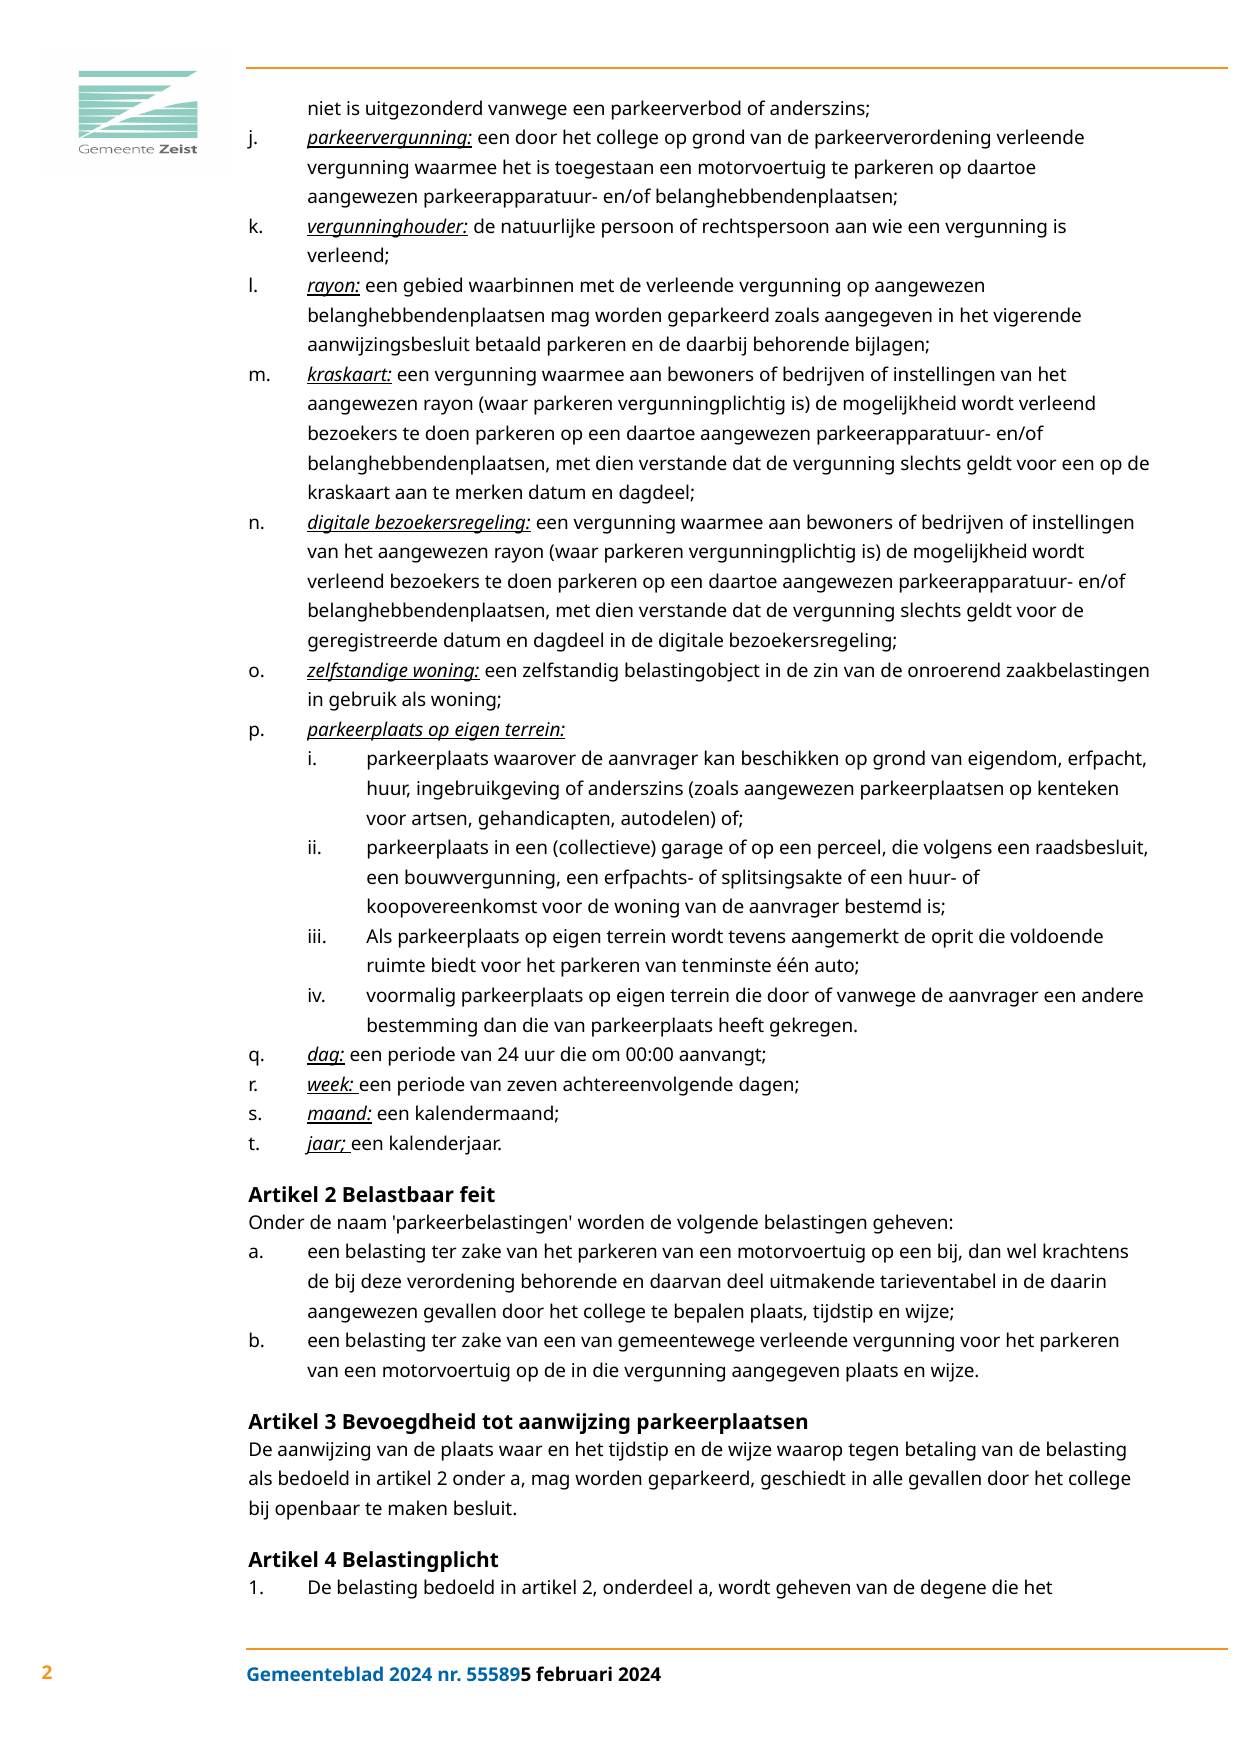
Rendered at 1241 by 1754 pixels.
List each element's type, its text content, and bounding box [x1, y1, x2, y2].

text Artikel 4 Belastingplicht [248, 1545, 1152, 1574]
list parkeervergunning: een door het college op grond van de parkeerverordening verleende vergunning waarmee het is toegestaan een motorvoertuig te parkeren op daartoe aangewezen parkeerapparatuur- en/of belanghebbendenplaatsen; [248, 124, 1152, 209]
list parkeerplaats op eigen terrein: [248, 716, 1152, 742]
text De aanwijzing van de plaats waar en het tijdstip en de wijze waarop tegen betaling van de belasting als bedoeld in artikel 2 onder a, mag worden geparkeerd, geschiedt in alle gevallen door het college bij openbaar te maken besluit. [248, 1436, 1152, 1521]
list een belasting ter zake van een van gemeentewege verleende vergunning voor het parkeren van een motorvoertuig op de in die vergunning aangegeven plaats en wijze. [248, 1327, 1152, 1383]
list een belasting ter zake van het parkeren van een motorvoertuig op een bij, dan wel krachtens de bij deze verordening behorende en daarvan deel uitmakende tarieventabel in de daarin aangewezen gevallen door het college te bepalen plaats, tijdstip en wijze; [248, 1239, 1152, 1323]
text Artikel 3 Bevoegdheid tot aanwijzing parkeerplaatsen [248, 1407, 1152, 1436]
list vergunninghouder: de natuurlijke persoon of rechtspersoon aan wie een vergunning is verleend; [248, 213, 1152, 268]
list kraskaart: een vergunning waarmee aan bewoners of bedrijven of instellingen van het aangewezen rayon (waar parkeren vergunningplichtig is) de mogelijkheid wordt verleend bezoekers te doen parkeren op een daartoe aangewezen parkeerapparatuur- en/of belanghebbendenplaatsen, met dien verstande dat de vergunning slechts geldt voor een op de kraskaart aan te merken datum en dagdeel; [248, 361, 1152, 505]
list zelfstandige woning: een zelfstandig belastingobject in de zin van de onroerend zaakbelastingen in gebruik als woning; [248, 657, 1152, 712]
list parkeerplaats waarover de aanvrager kan beschikken op grond van eigendom, erfpacht, huur, ingebruikgeving of anderszins (zoals aangewezen parkeerplaatsen op kenteken voor artsen, gehandicapten, autodelen) of; [307, 746, 1152, 831]
text Artikel 2 Belastbaar feit [248, 1181, 1152, 1209]
list niet is uitgezonderd vanwege een parkeerverbod of anderszins; [248, 95, 1152, 121]
list rayon: een gebied waarbinnen met de verleende vergunning op aangewezen belanghebbendenplaatsen mag worden geparkeerd zoals aangegeven in het vigerende aanwijzingsbesluit betaald parkeren en de daarbij behorende bijlagen; [248, 272, 1152, 357]
picture [41, 47, 231, 172]
list Als parkeerplaats op eigen terrein wordt tevens aangemerkt de oprit die voldoende ruimte biedt voor het parkeren van tenminste één auto; [307, 923, 1152, 978]
list De belasting bedoeld in artikel 2, onderdeel a, wordt geheven van de degene die het [248, 1574, 1152, 1599]
list maand: een kalendermaand; [248, 1101, 1152, 1126]
list dag: een periode van 24 uur die om 00:00 aanvangt; [248, 1041, 1152, 1067]
list week: een periode van zeven achtereenvolgende dagen; [248, 1071, 1152, 1097]
list parkeerplaats in een (collectieve) garage of op een perceel, die volgens een raadsbesluit, een bouwvergunning, een erfpachts- of splitsingsakte of een huur- of koopovereenkomst voor de woning van de aanvrager bestemd is; [307, 834, 1152, 919]
list voormalig parkeerplaats op eigen terrein die door of vanwege de aanvrager een andere bestemming dan die van parkeerplaats heeft gekregen. [307, 982, 1152, 1038]
list jaar; een kalenderjaar. [248, 1130, 1152, 1156]
list digitale bezoekersregeling: een vergunning waarmee aan bewoners of bedrijven of instellingen van het aangewezen rayon (waar parkeren vergunningplichtig is) de mogelijkheid wordt verleend bezoekers te doen parkeren op een daartoe aangewezen parkeerapparatuur- en/of belanghebbendenplaatsen, met dien verstande dat de vergunning slechts geldt voor de geregistreerde datum en dagdeel in de digitale bezoekersregeling; [248, 509, 1152, 653]
text Onder de naam 'parkeerbelastingen' worden de volgende belastingen geheven: [248, 1209, 1152, 1235]
